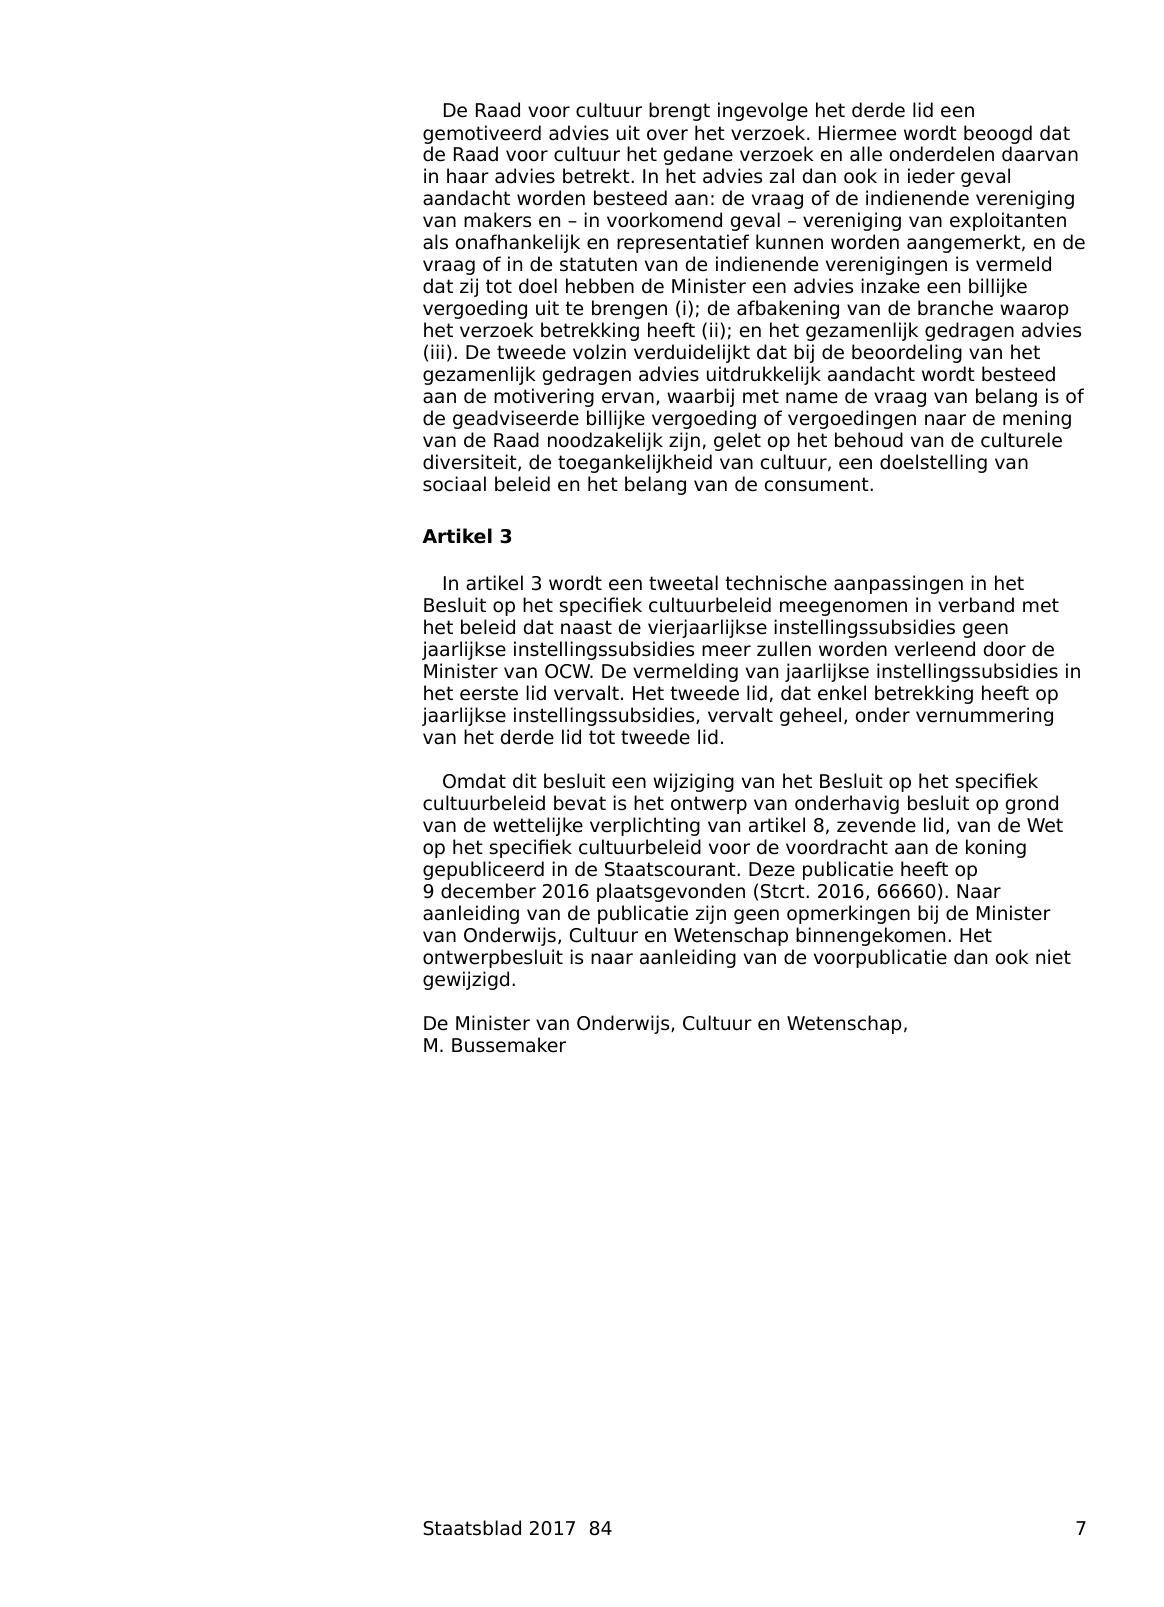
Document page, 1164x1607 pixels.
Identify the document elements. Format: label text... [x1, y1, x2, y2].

subtitle Artikel 3 [422, 526, 1087, 548]
text In artikel 3 wordt een tweetal technische aanpassingen in het Besluit op het specifiek cultuurbeleid meegenomen in verband met het beleid dat naast de vierjaarlijkse instellingssubsidies geen jaarlijkse instellingssubsidies meer zullen worden verleend door de Minister van OCW. De vermelding van jaarlijkse instellingssubsidies in het eerste lid vervalt. Het tweede lid, dat enkel betrekking heeft op jaarlijkse instellingssubsidies, vervalt geheel, onder vernummering van het derde lid tot tweede lid. [422, 573, 1087, 749]
text De Raad voor cultuur brengt ingevolge het derde lid een gemotiveerd advies uit over het verzoek. Hiermee wordt beoogd dat de Raad voor cultuur het gedane verzoek en alle onderdelen daarvan in haar advies betrekt. In het advies zal dan ook in ieder geval aandacht worden besteed aan: de vraag of de indienende vereniging van makers en – in voorkomend geval – vereniging van exploitanten als onafhankelijk en representatief kunnen worden aangemerkt, en de vraag of in de statuten van de indienende verenigingen is vermeld dat zij tot doel hebben de Minister een advies inzake een billijke vergoeding uit te brengen (i); de afbakening van de branche waarop het verzoek betrekking heeft (ii); en het gezamenlijk gedragen advies (iii). De tweede volzin verduidelijkt dat bij de beoordeling van het gezamenlijk gedragen advies uitdrukkelijk aandacht wordt besteed aan de motivering ervan, waarbij met name de vraag van belang is of de geadviseerde billijke vergoeding of vergoedingen naar de mening van de Raad noodzakelijk zijn, gelet op het behoud van de culturele diversiteit, de toegankelijkheid van cultuur, een doelstelling van sociaal beleid en het belang van de consument. [422, 100, 1087, 496]
text De Minister van Onderwijs, Cultuur en Wetenschap, M. Bussemaker [422, 1013, 1087, 1057]
text Omdat dit besluit een wijziging van het Besluit op het specifiek cultuurbeleid bevat is het ontwerp van onderhavig besluit op grond van de wettelijke verplichting van artikel 8, zevende lid, van de Wet op het specifiek cultuurbeleid voor de voordracht aan de koning gepubliceerd in de Staatscourant. Deze publicatie heeft op 9 december 2016 plaatsgevonden (Stcrt. 2016, 66660). Naar aanleiding van de publicatie zijn geen opmerkingen bij de Minister van Onderwijs, Cultuur en Wetenschap binnengekomen. Het ontwerpbesluit is naar aanleiding van de voorpublicatie dan ook niet gewijzigd. [422, 771, 1087, 991]
